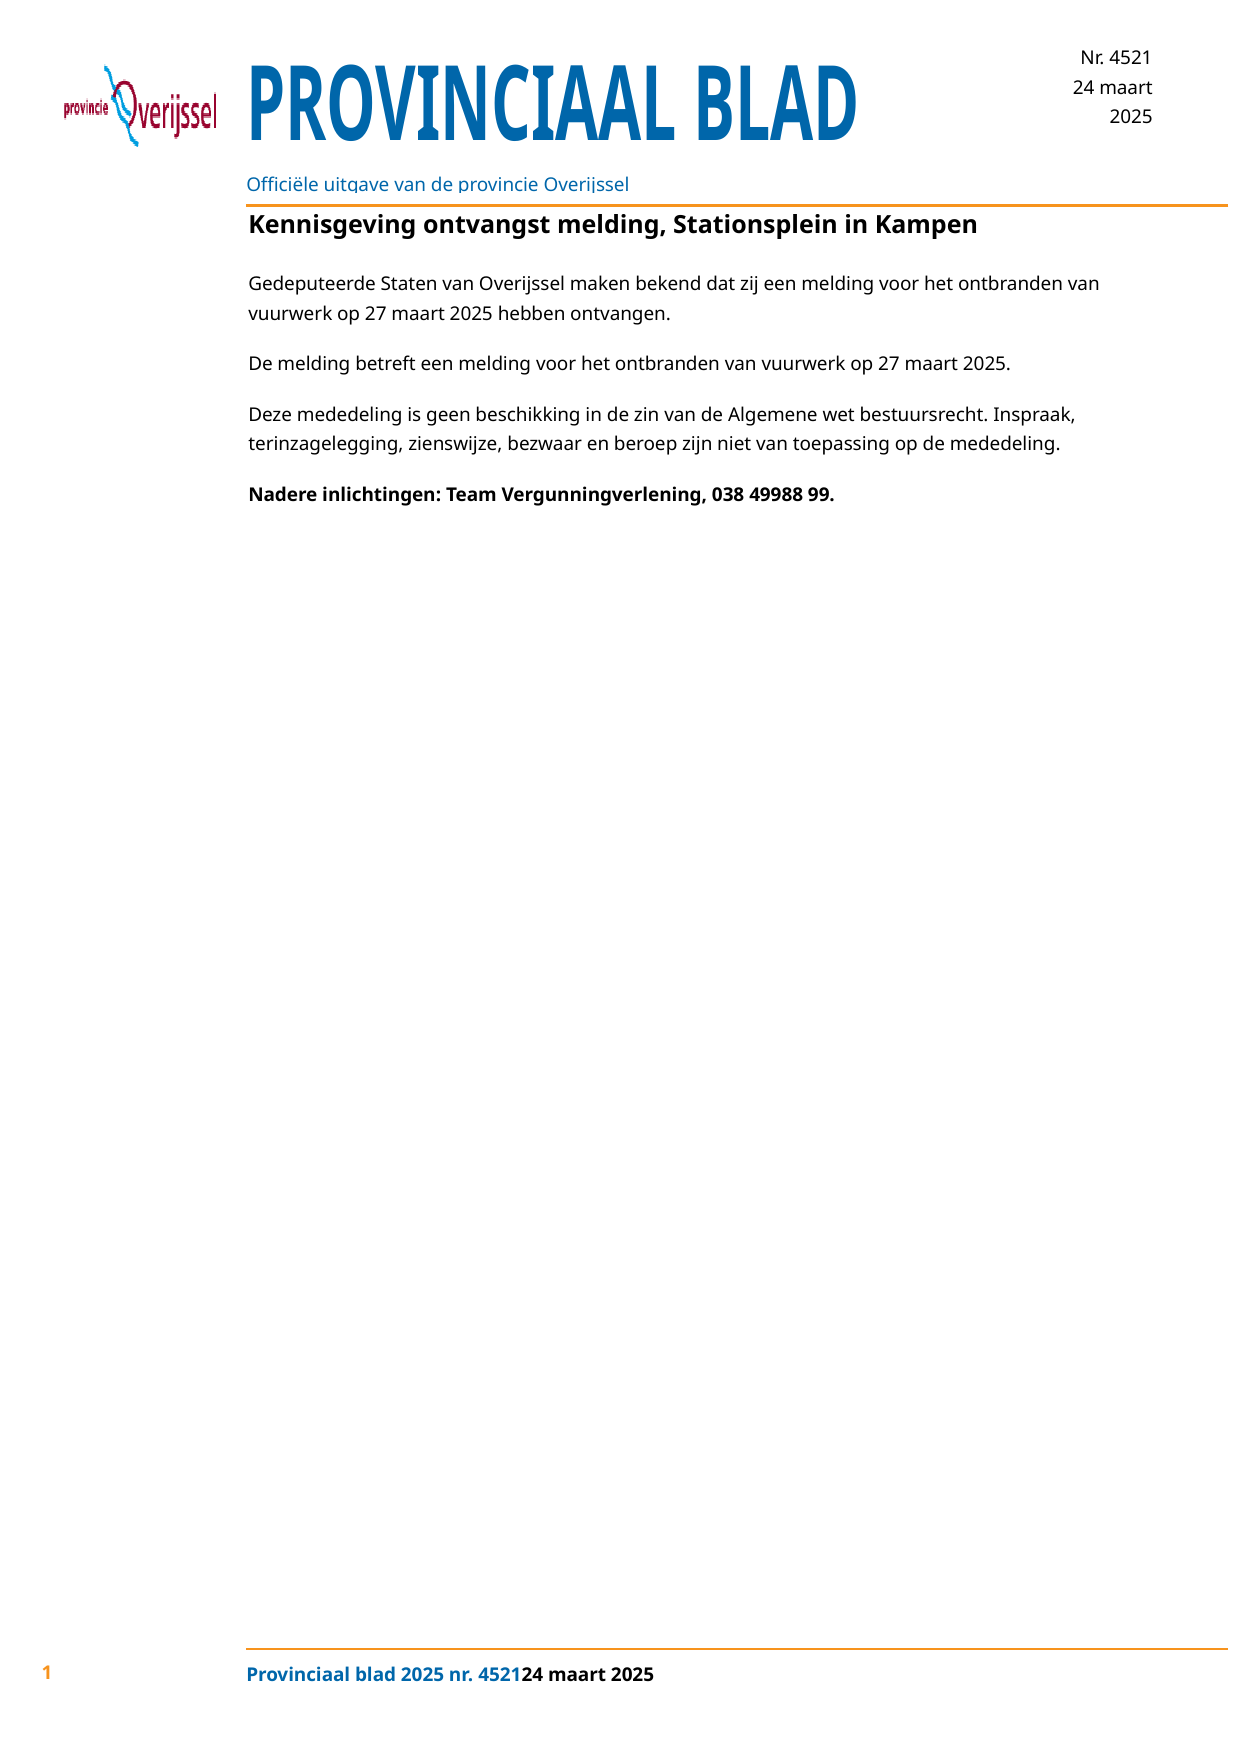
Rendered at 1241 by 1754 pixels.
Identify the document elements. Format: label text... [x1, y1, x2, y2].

text Nadere inlichtingen: Team Vergunningverlening, 038 49988 99. [248, 481, 1152, 506]
text De melding betreft een melding voor het ontbranden van vuurwerk op 27 maart 2025. [248, 350, 1152, 376]
text Gedeputeerde Staten van Overijssel maken bekend dat zij een melding voor het ontbranden van vuurwerk op 27 maart 2025 hebben ontvangen. [248, 270, 1152, 326]
picture [41, 47, 231, 172]
text Deze mededeling is geen beschikking in de zin van de Algemene wet bestuursrecht. Inspraak, terinzagelegging, zienswijze, bezwaar en beroep zijn niet van toepassing op de mededeling. [248, 401, 1152, 456]
text Kennisgeving ontvangst melding, Stationsplein in Kampen [248, 207, 1152, 241]
